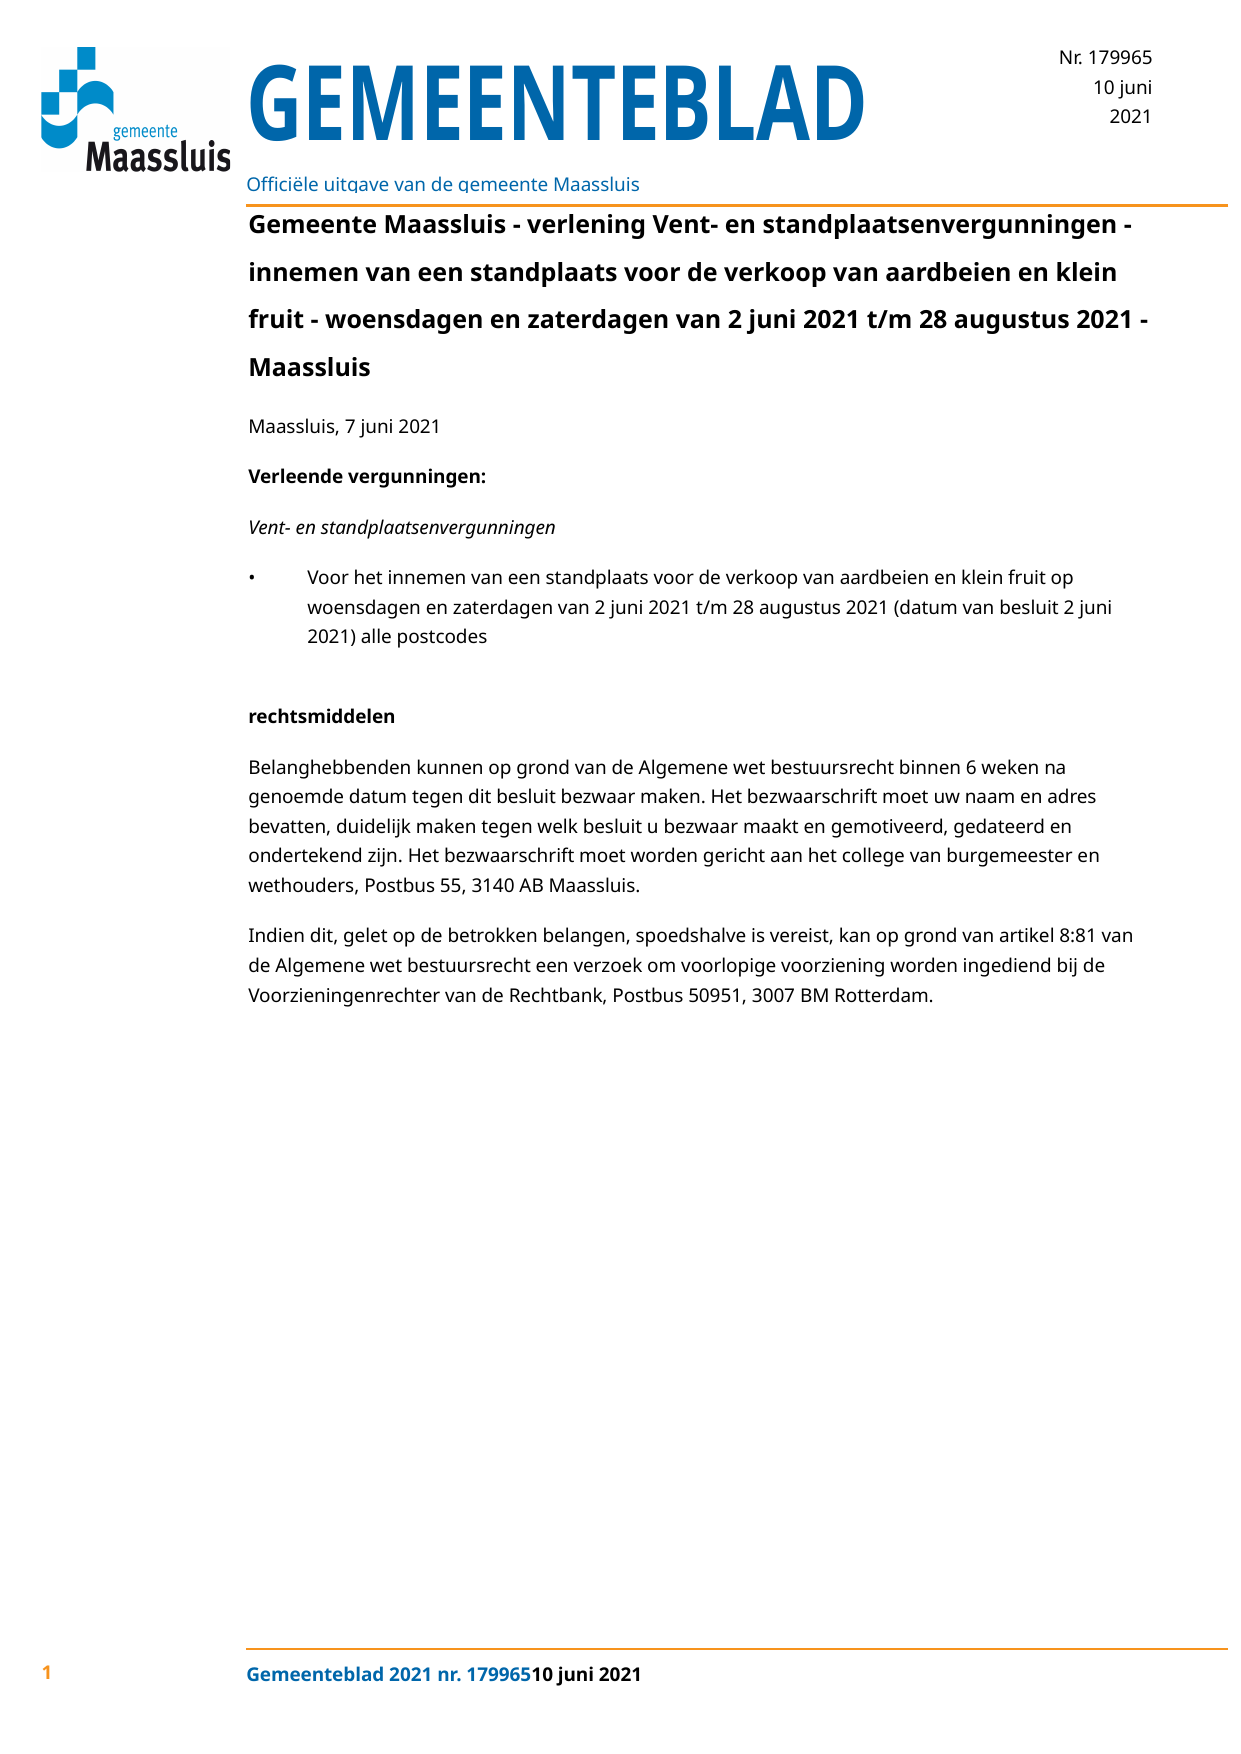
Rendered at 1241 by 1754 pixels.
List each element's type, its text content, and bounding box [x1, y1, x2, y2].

text Verleende vergunningen: [248, 463, 1152, 489]
text Maassluis, 7 juni 2021 [248, 413, 1152, 439]
picture [41, 47, 77, 92]
text rechtsmiddelen [248, 703, 1152, 729]
text Vent- en standplaatsenvergunningen [248, 514, 1152, 540]
text Belanghebbenden kunnen op grond van de Algemene wet bestuursrecht binnen 6 weken na genoemde datum tegen dit besluit bezwaar maken. Het bezwaarschrift moet uw naam en adres bevatten, duidelijk maken tegen welk besluit u bezwaar maakt en gemotiveerd, gedateerd en ondertekend zijn. Het bezwaarschrift moet worden gericht aan het college van burgemeester en wethouders, Postbus 55, 3140 AB Maassluis. [248, 754, 1152, 898]
text Gemeente Maassluis - verlening Vent- en standplaatsenvergunningen - innemen van een standplaats voor de verkoop van aardbeien en klein fruit - woensdagen en zaterdagen van 2 juni 2021 t/m 28 augustus 2021 - Maassluis [248, 207, 1152, 384]
text Indien dit, gelet op de betrokken belangen, spoedshalve is vereist, kan op grond van artikel 8:81 van de Algemene wet bestuursrecht een verzoek om voorlopige voorziening worden ingediend bij de Voorzieningenrechter van de Rechtbank, Postbus 50951, 3007 BM Rotterdam. [248, 923, 1152, 1008]
picture [41, 47, 231, 172]
list Voor het innemen van een standplaats voor de verkoop van aardbeien en klein fruit op woensdagen en zaterdagen van 2 juni 2021 t/m 28 augustus 2021 (datum van besluit 2 juni 2021) alle postcodes [248, 564, 1152, 649]
